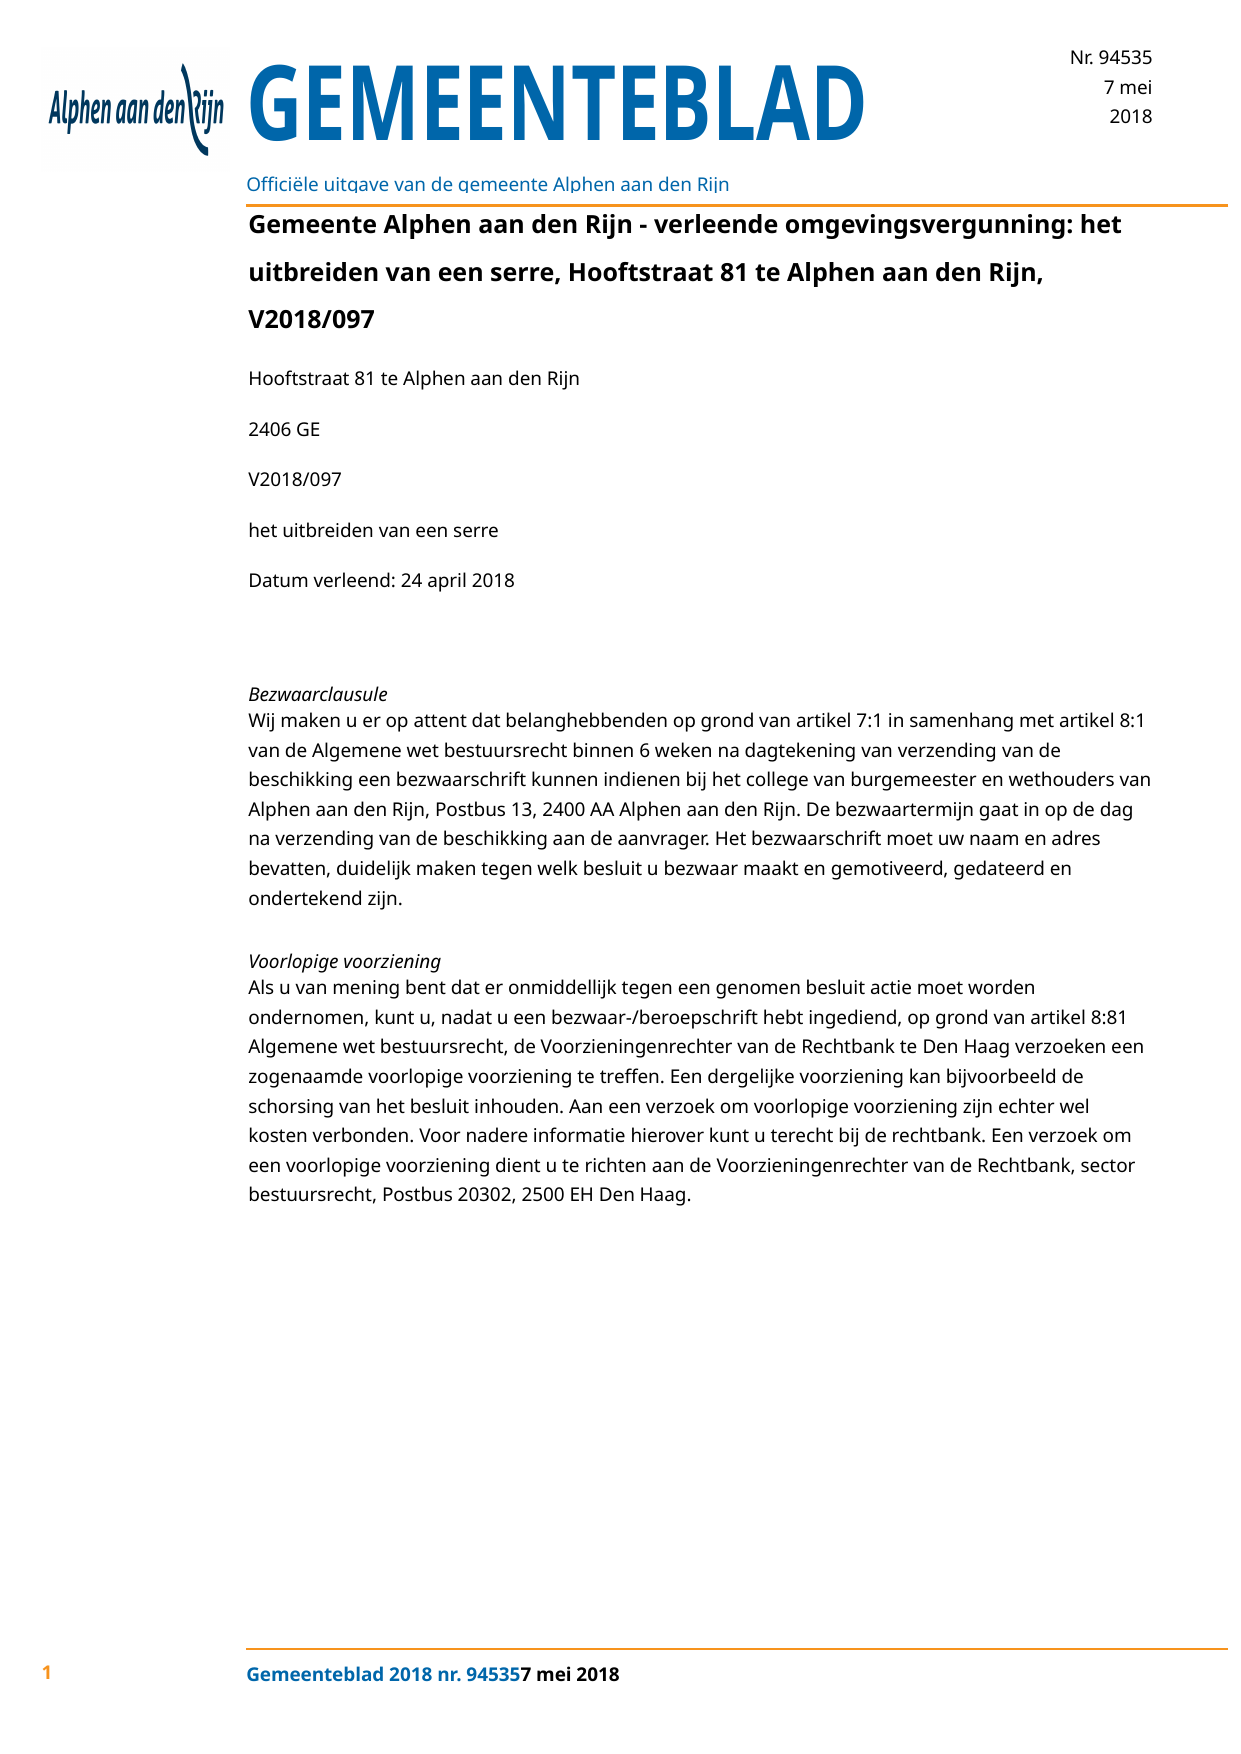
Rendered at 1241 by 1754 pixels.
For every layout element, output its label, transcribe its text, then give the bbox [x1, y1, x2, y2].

text Gemeente Alphen aan den Rijn - verleende omgevingsvergunning: het uitbreiden van een serre, Hooftstraat 81 te Alphen aan den Rijn, V2018/097 [248, 207, 1152, 336]
text V2018/097 [248, 466, 1152, 492]
text Wij maken u er op attent dat belanghebbenden op grond van artikel 7:1 in samenhang met artikel 8:1 van de Algemene wet bestuursrecht binnen 6 weken na dagtekening van verzending van de beschikking een bezwaarschrift kunnen indienen bij het college van burgemeester en wethouders van Alphen aan den Rijn, Postbus 13, 2400 AA Alphen aan den Rijn. De bezwaartermijn gaat in op de dag na verzending van de beschikking aan de aanvrager. Het bezwaarschrift moet uw naam en adres bevatten, duidelijk maken tegen welk besluit u bezwaar maakt en gemotiveerd, gedateerd en ondertekend zijn. [248, 707, 1152, 911]
text Bezwaarclausule [248, 682, 1152, 707]
text 2406 GE [248, 416, 1152, 442]
text Als u van mening bent dat er onmiddellijk tegen een genomen besluit actie moet worden ondernomen, kunt u, nadat u een bezwaar-/beroepschrift hebt ingediend, op grond van artikel 8:81 Algemene wet bestuursrecht, de Voorzieningenrechter van de Rechtbank te Den Haag verzoeken een zogenaamde voorlopige voorziening te treffen. Een dergelijke voorziening kan bijvoorbeeld de schorsing van het besluit inhouden. Aan een verzoek om voorlopige voorziening zijn echter wel kosten verbonden. Voor nadere informatie hierover kunt u terecht bij de rechtbank. Een verzoek om een voorlopige voorziening dient u te richten aan de Voorzieningenrechter van de Rechtbank, sector bestuursrecht, Postbus 20302, 2500 EH Den Haag. [248, 974, 1152, 1207]
picture [41, 47, 231, 172]
text Hooftstraat 81 te Alphen aan den Rijn [248, 366, 1152, 391]
text het uitbreiden van een serre [248, 517, 1152, 542]
text Datum verleend: 24 april 2018 [248, 567, 1152, 593]
text Voorlopige voorziening [248, 949, 1152, 974]
